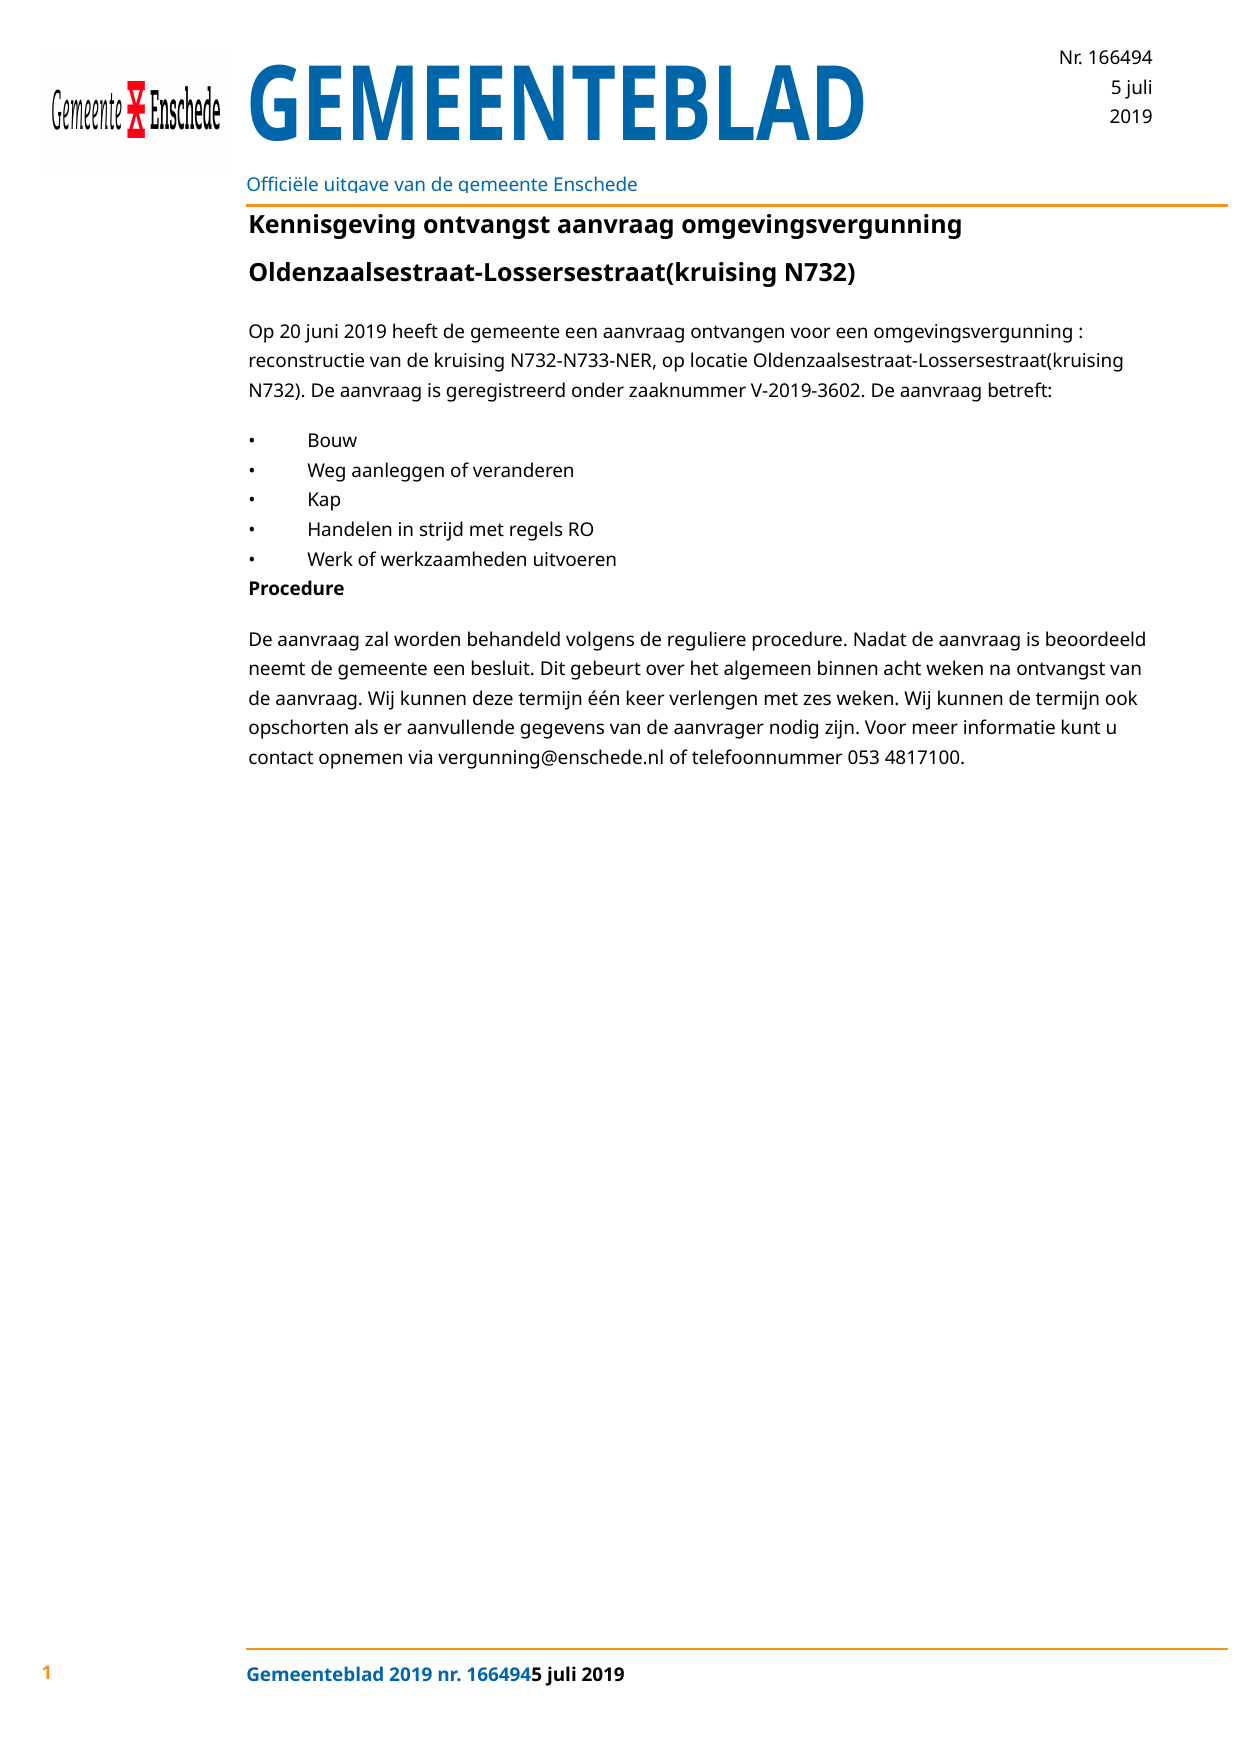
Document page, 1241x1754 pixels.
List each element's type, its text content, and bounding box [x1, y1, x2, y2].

text Procedure [248, 575, 1152, 601]
text Op 20 juni 2019 heeft de gemeente een aanvraag ontvangen voor een omgevingsvergunning : reconstructie van de kruising N732-N733-NER, op locatie Oldenzaalsestraat-Lossersestraat(kruising N732). De aanvraag is geregistreerd onder zaaknummer V-2019-3602. De aanvraag betreft: [248, 318, 1152, 403]
list Weg aanleggen of veranderen [248, 457, 1152, 483]
list Werk of werkzaamheden uitvoeren [248, 546, 1152, 572]
text De aanvraag zal worden behandeld volgens de reguliere procedure. Nadat de aanvraag is beoordeeld neemt de gemeente een besluit. Dit gebeurt over het algemeen binnen acht weken na ontvangst van de aanvraag. Wij kunnen deze termijn één keer verlengen met zes weken. Wij kunnen de termijn ook opschorten als er aanvullende gegevens van de aanvrager nodig zijn. Voor meer informatie kunt u contact opnemen via vergunning@enschede.nl of telefoonnummer 053 4817100. [248, 626, 1152, 770]
list Bouw [248, 427, 1152, 453]
list Handelen in strijd met regels RO [248, 516, 1152, 542]
picture [41, 47, 231, 172]
list Kap [248, 487, 1152, 512]
text Kennisgeving ontvangst aanvraag omgevingsvergunning Oldenzaalsestraat-Lossersestraat(kruising N732) [248, 207, 1152, 288]
